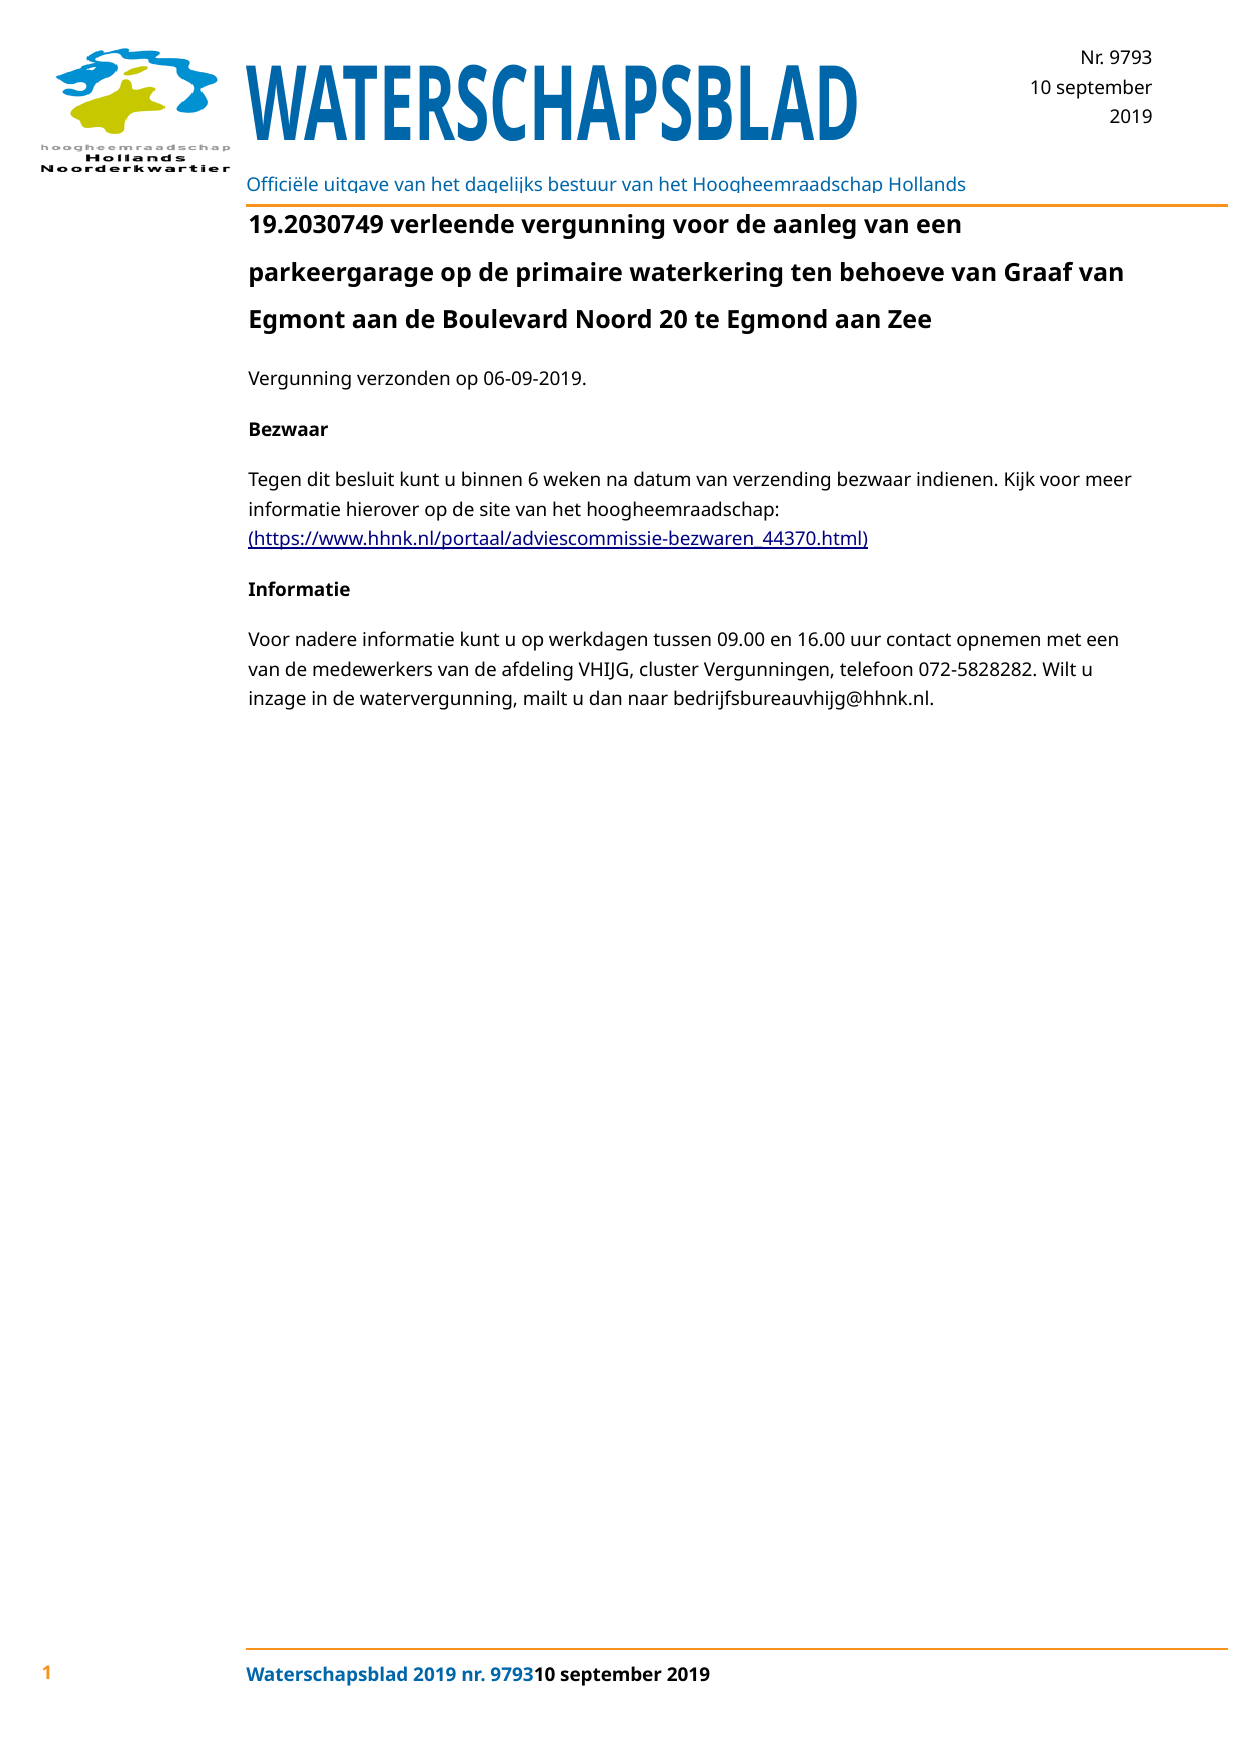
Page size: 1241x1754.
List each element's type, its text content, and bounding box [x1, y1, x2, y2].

text Informatie [248, 576, 1152, 602]
text Tegen dit besluit kunt u binnen 6 weken na datum van verzending bezwaar indienen. Kijk voor meer informatie hierover op de site van het hoogheemraadschap: (https://www.hhnk.nl/portaal/adviescommissie-bezwaren_44370.html) [248, 466, 1152, 551]
text 19.2030749 verleende vergunning voor de aanleg van een parkeergarage op de primaire waterkering ten behoeve van Graaf van Egmont aan de Boulevard Noord 20 te Egmond aan Zee [248, 207, 1152, 336]
text Vergunning verzonden op 06-09-2019. [248, 366, 1152, 391]
text Voor nadere informatie kunt u op werkdagen tussen 09.00 en 16.00 uur contact opnemen met een van de medewerkers van de afdeling VHIJG, cluster Vergunningen, telefoon 072-5828282. Wilt u inzage in de watervergunning, mailt u dan naar bedrijfsbureauvhijg@hhnk.nl. [248, 626, 1152, 711]
picture [41, 47, 231, 172]
text Bezwaar [248, 416, 1152, 442]
